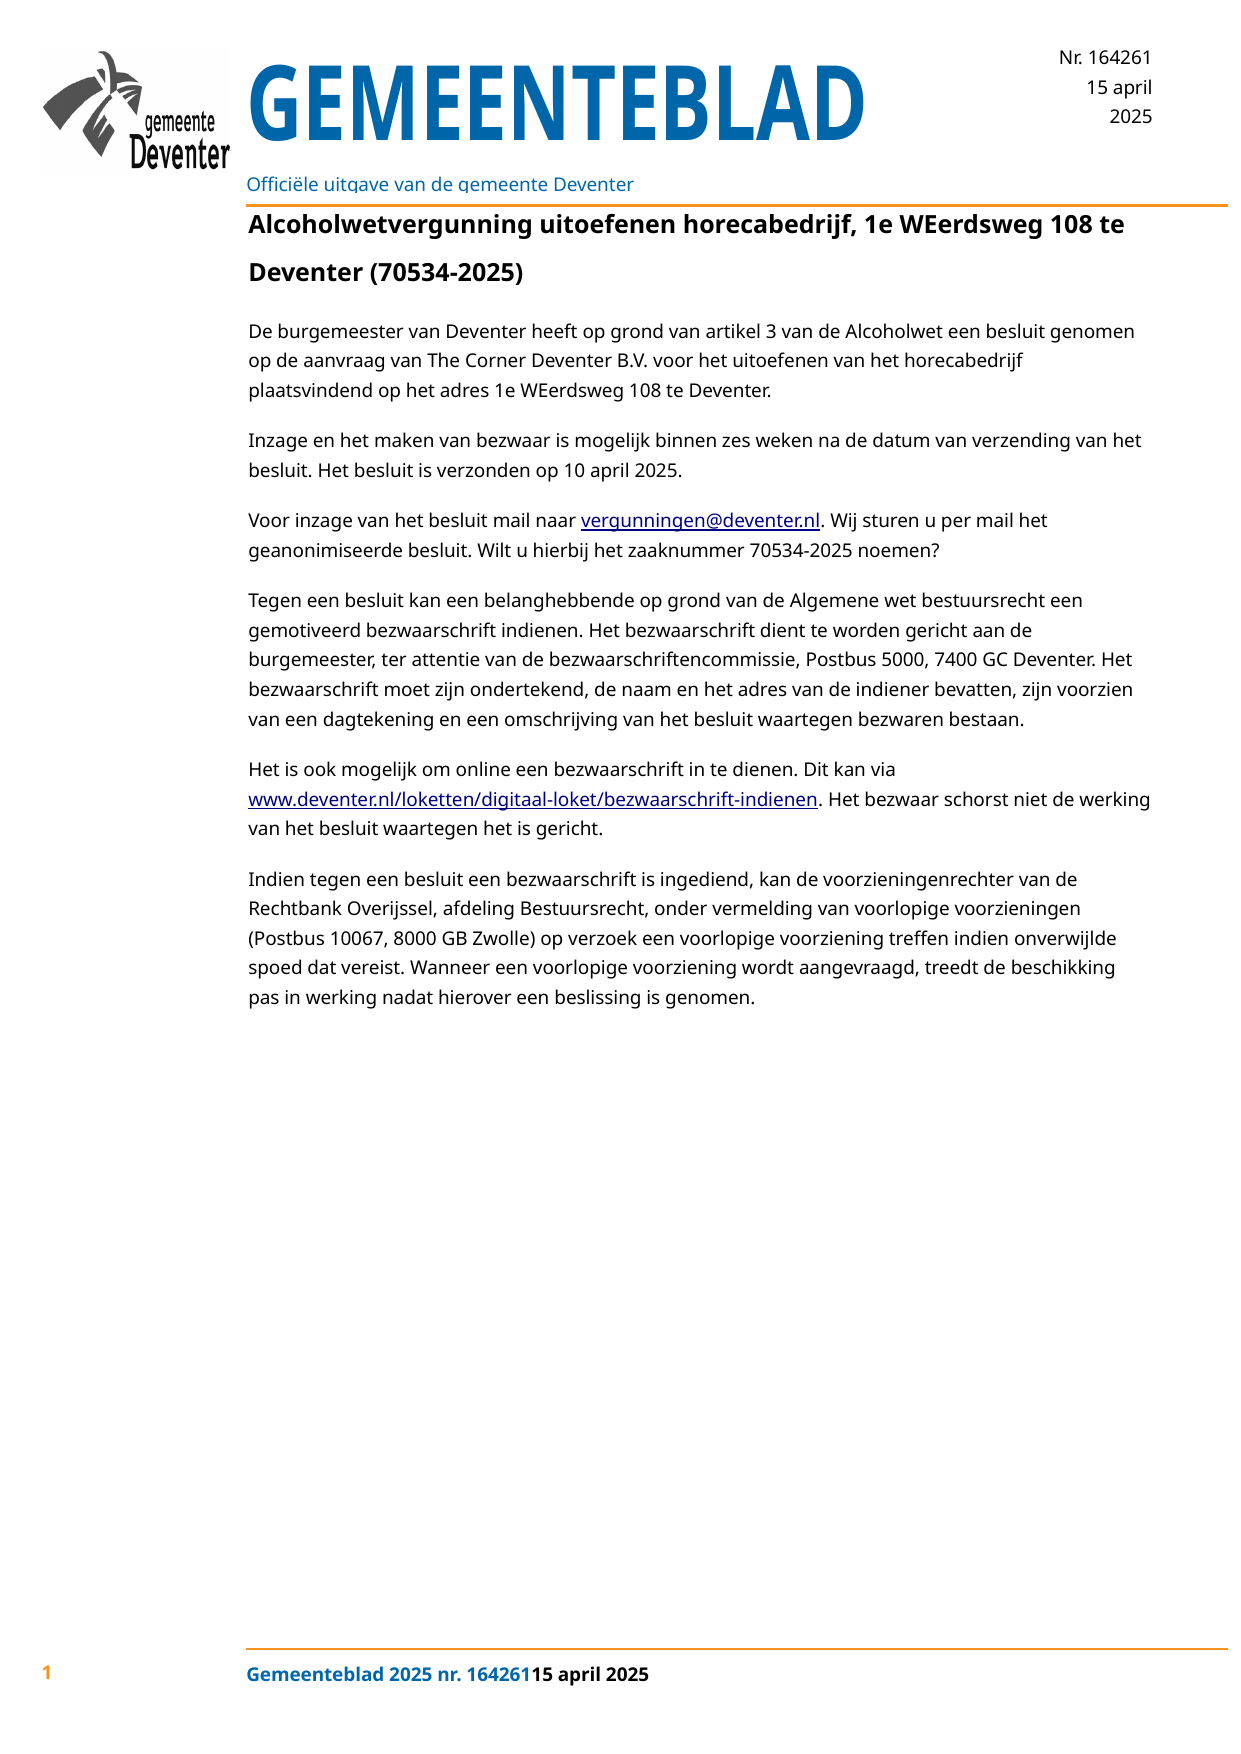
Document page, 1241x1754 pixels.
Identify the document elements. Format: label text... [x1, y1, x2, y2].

text Voor inzage van het besluit mail naar vergunningen@deventer.nl. Wij sturen u per mail het geanonimiseerde besluit. Wilt u hierbij het zaaknummer 70534-2025 noemen? [248, 507, 1152, 563]
text De burgemeester van Deventer heeft op grond van artikel 3 van de Alcoholwet een besluit genomen op de aanvraag van The Corner Deventer B.V. voor het uitoefenen van het horecabedrijf plaatsvindend op het adres 1e WEerdsweg 108 te Deventer. [248, 318, 1152, 403]
text Alcoholwetvergunning uitoefenen horecabedrijf, 1e WEerdsweg 108 te Deventer (70534-2025) [248, 207, 1152, 288]
text Het is ook mogelijk om online een bezwaarschrift in te dienen. Dit kan via www.deventer.nl/loketten/digitaal-loket/bezwaarschrift-indienen. Het bezwaar schorst niet de werking van het besluit waartegen het is gericht. [248, 756, 1152, 841]
picture [41, 47, 231, 172]
text Indien tegen een besluit een bezwaarschrift is ingediend, kan de voorzieningenrechter van de Rechtbank Overijssel, afdeling Bestuursrecht, onder vermelding van voorlopige voorzieningen (Postbus 10067, 8000 GB Zwolle) op verzoek een voorlopige voorziening treffen indien onverwijlde spoed dat vereist. Wanneer een voorlopige voorziening wordt aangevraagd, treedt de beschikking pas in werking nadat hierover een beslissing is genomen. [248, 866, 1152, 1010]
text Tegen een besluit kan een belanghebbende op grond van de Algemene wet bestuursrecht een gemotiveerd bezwaarschrift indienen. Het bezwaarschrift dient te worden gericht aan de burgemeester, ter attentie van de bezwaarschriftencommissie, Postbus 5000, 7400 GC Deventer. Het bezwaarschrift moet zijn ondertekend, de naam en het adres van de indiener bevatten, zijn voorzien van een dagtekening en een omschrijving van het besluit waartegen bezwaren bestaan. [248, 587, 1152, 732]
text Inzage en het maken van bezwaar is mogelijk binnen zes weken na de datum van verzending van het besluit. Het besluit is verzonden op 10 april 2025. [248, 427, 1152, 483]
